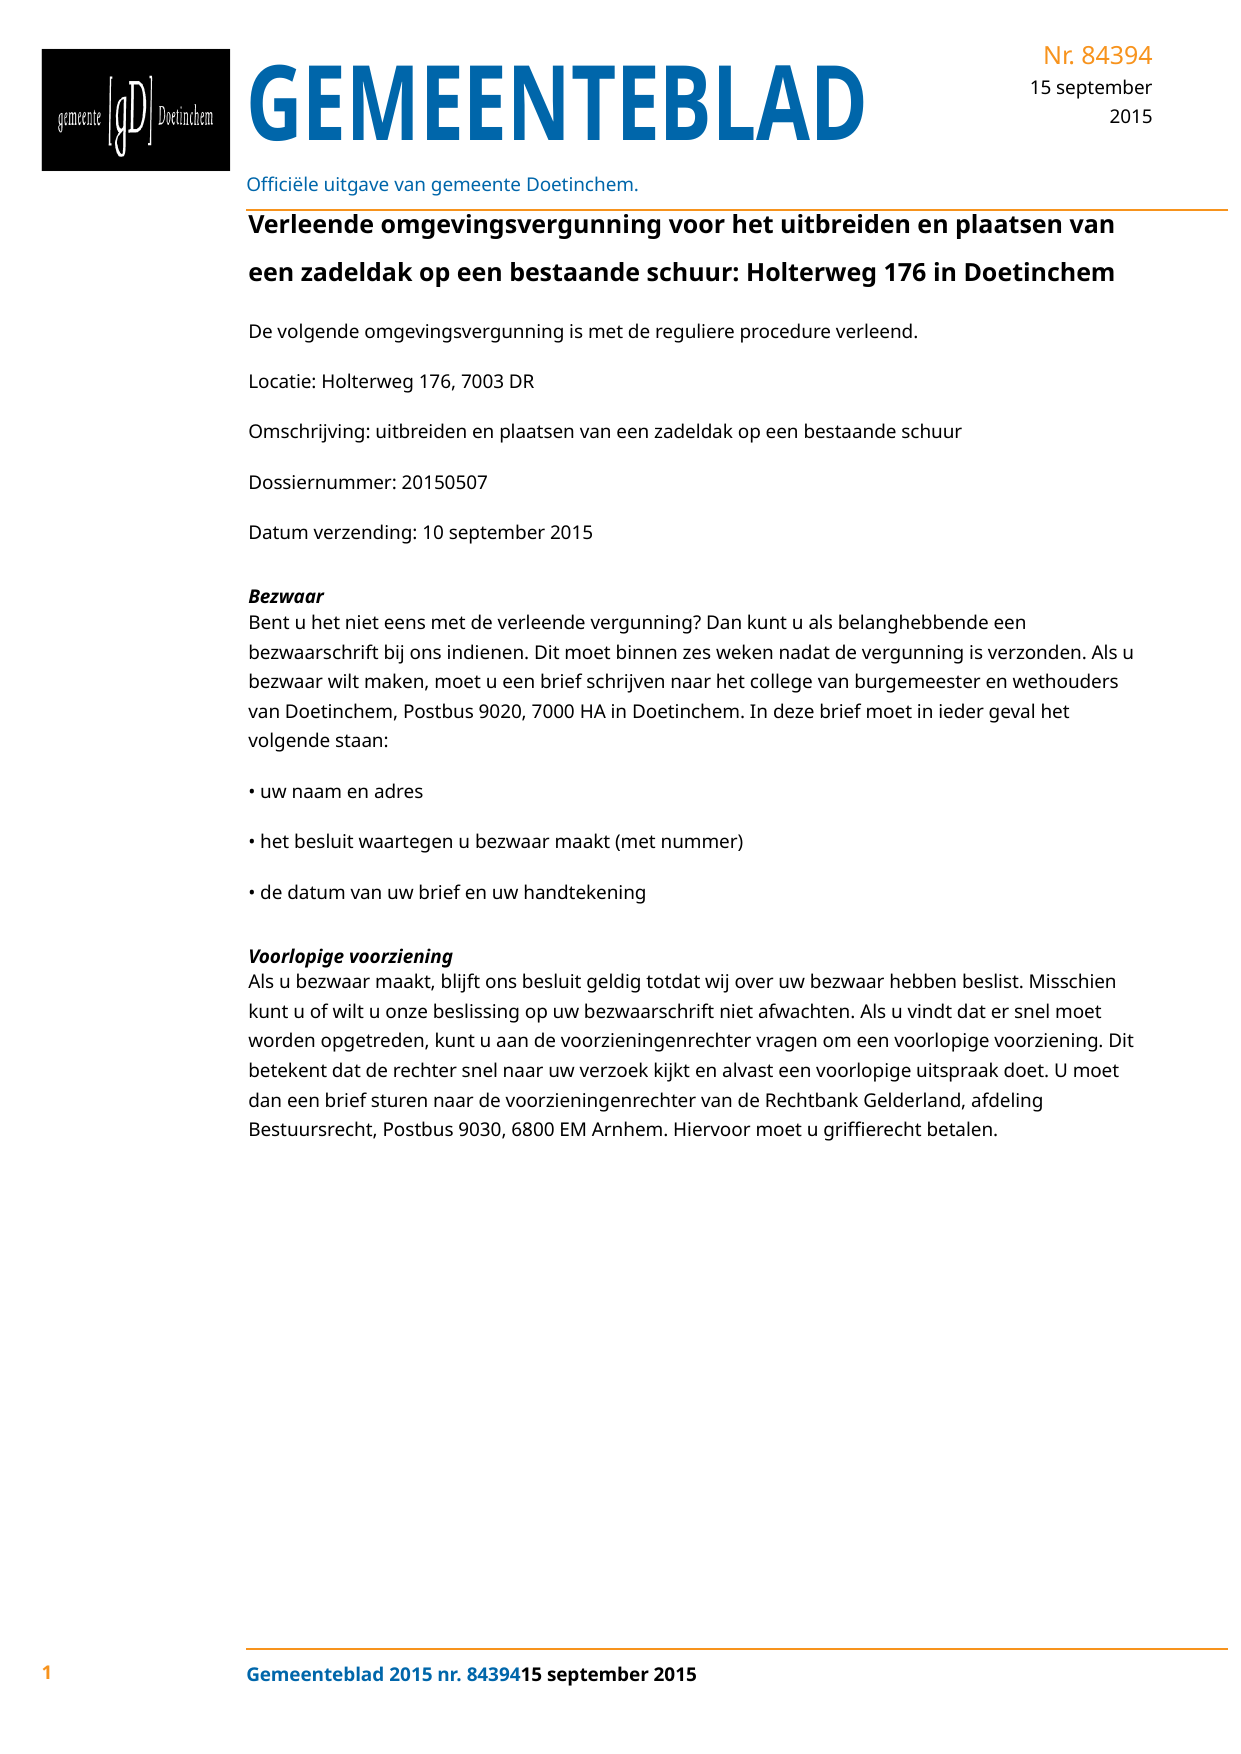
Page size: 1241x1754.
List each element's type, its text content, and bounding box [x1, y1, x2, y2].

text Locatie: Holterweg 176, 7003 DR [248, 368, 1152, 394]
text Bezwaar [248, 583, 1152, 609]
text Dossiernummer: 20150507 [248, 469, 1152, 495]
text Datum verzending: 10 september 2015 [248, 519, 1152, 545]
text De volgende omgevingsvergunning is met de reguliere procedure verleend. [248, 318, 1152, 344]
text Bent u het niet eens met de verleende vergunning? Dan kunt u als belanghebbende een bezwaarschrift bij ons indienen. Dit moet binnen zes weken nadat de vergunning is verzonden. Als u bezwaar wilt maken, moet u een brief schrijven naar het college van burgemeester en wethouders van Doetinchem, Postbus 9020, 7000 HA in Doetinchem. In deze brief moet in ieder geval het volgende staan: [248, 609, 1152, 753]
text • het besluit waartegen u bezwaar maakt (met nummer) [248, 828, 1152, 854]
text Voorlopige voorziening [248, 943, 1152, 968]
text Omschrijving: uitbreiden en plaatsen van een zadeldak op een bestaande schuur [248, 419, 1152, 444]
picture [41, 47, 231, 172]
text • uw naam en adres [248, 778, 1152, 804]
text Als u bezwaar maakt, blijft ons besluit geldig totdat wij over uw bezwaar hebben beslist. Misschien kunt u of wilt u onze beslissing op uw bezwaarschrift niet afwachten. Als u vindt dat er snel moet worden opgetreden, kunt u aan de voorzieningenrechter vragen om een voorlopige voorziening. Dit betekent dat de rechter snel naar uw verzoek kijkt en alvast een voorlopige uitspraak doet. U moet dan een brief sturen naar de voorzieningenrechter van de Rechtbank Gelderland, afdeling Bestuursrecht, Postbus 9030, 6800 EM Arnhem. Hiervoor moet u griffierecht betalen. [248, 968, 1152, 1142]
text • de datum van uw brief en uw handtekening [248, 879, 1152, 904]
text Verleende omgevingsvergunning voor het uitbreiden en plaatsen van een zadeldak op een bestaande schuur: Holterweg 176 in Doetinchem [248, 211, 1152, 288]
